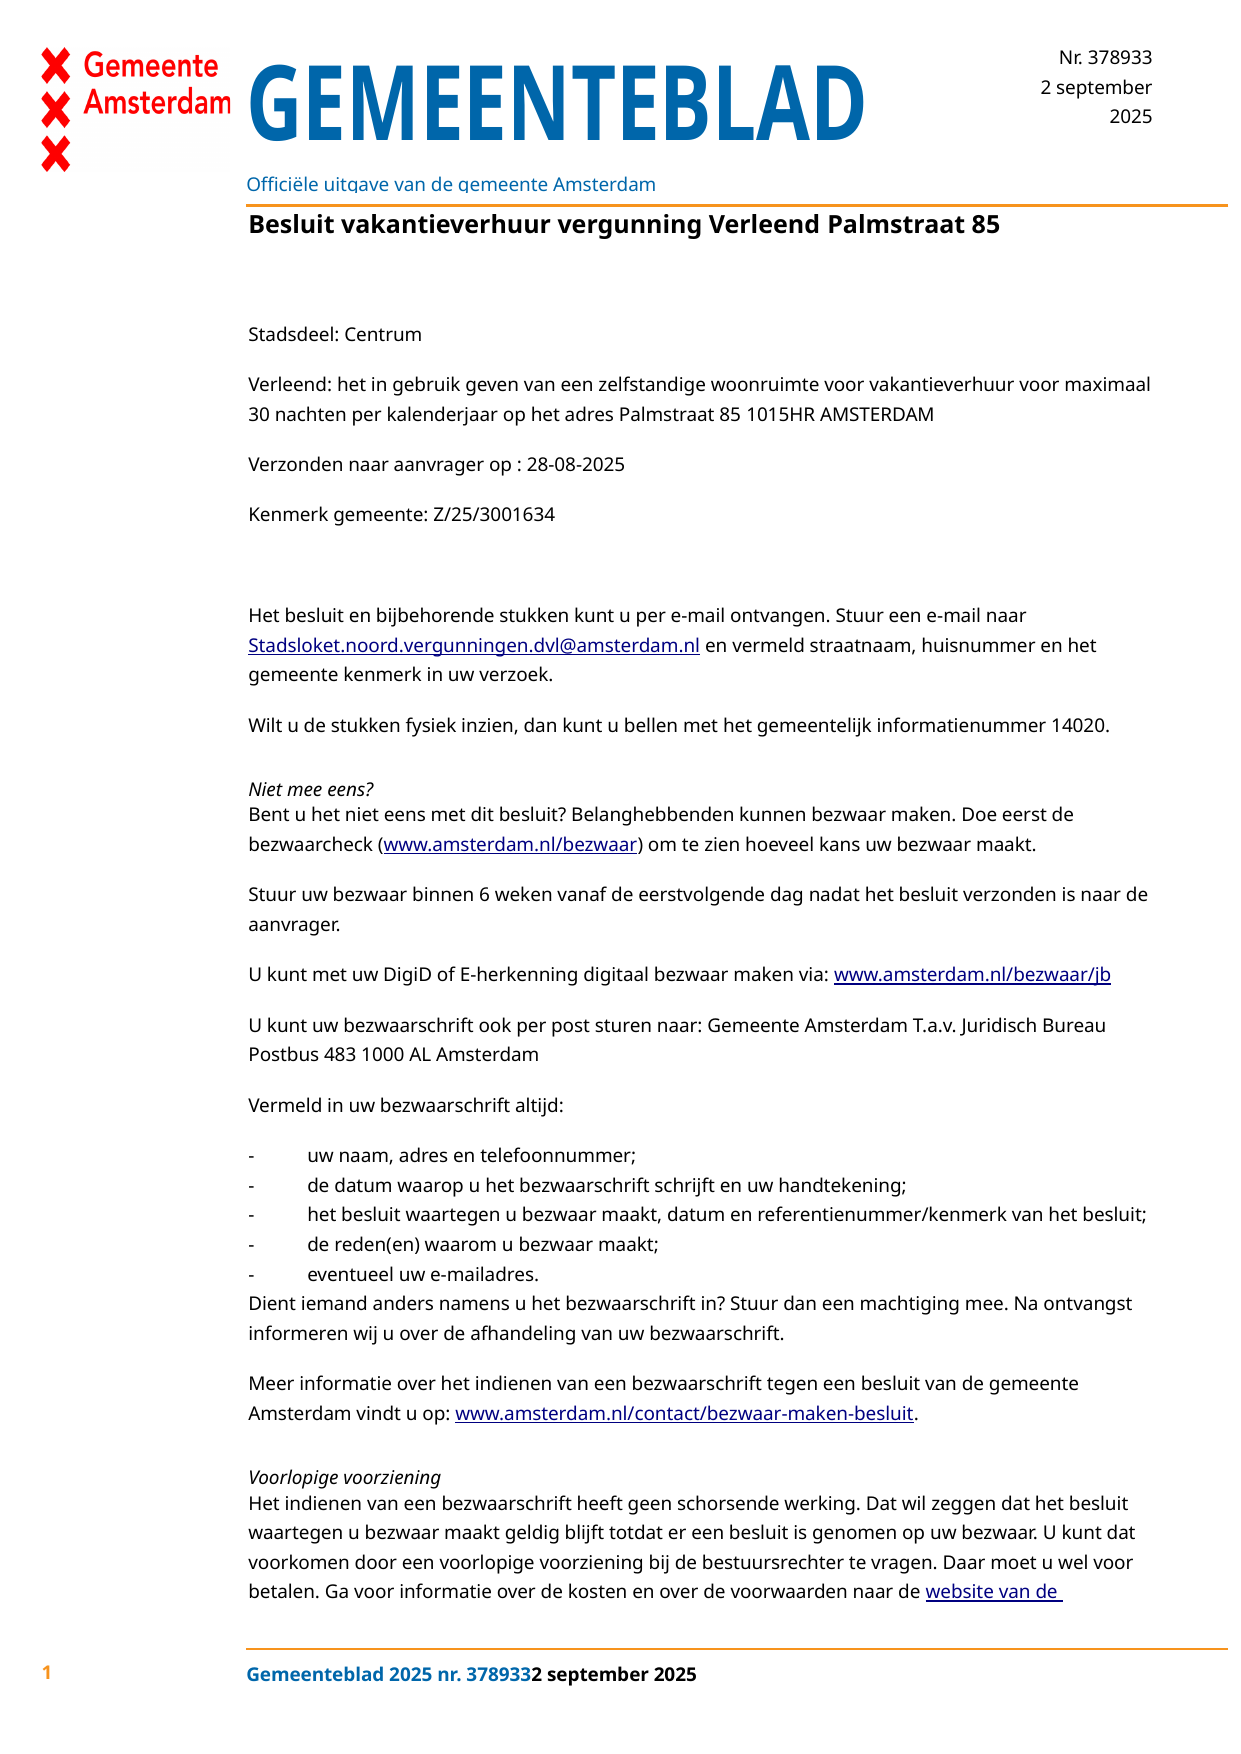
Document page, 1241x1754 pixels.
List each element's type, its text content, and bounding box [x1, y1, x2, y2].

text Wilt u de stukken fysiek inzien, dan kunt u bellen met het gemeentelijk informatienummer 14020. [248, 712, 1152, 738]
list de reden(en) waarom u bezwaar maakt; [248, 1231, 1152, 1257]
text Stadsdeel: Centrum [248, 321, 1152, 346]
text Verzonden naar aanvrager op : 28-08-2025 [248, 451, 1152, 477]
text Besluit vakantieverhuur vergunning Verleend Palmstraat 85 [248, 207, 1152, 241]
text Dient iemand anders namens u het bezwaarschrift in? Stuur dan een machtiging mee. Na ontvangst informeren wij u over de afhandeling van uw bezwaarschrift. [248, 1290, 1152, 1346]
text Verleend: het in gebruik geven van een zelfstandige woonruimte voor vakantieverhuur voor maximaal 30 nachten per kalenderjaar op het adres Palmstraat 85 1015HR AMSTERDAM [248, 371, 1152, 426]
text Meer informatie over het indienen van een bezwaarschrift tegen een besluit van de gemeente Amsterdam vindt u op: www.amsterdam.nl/contact/bezwaar-maken-besluit. [248, 1370, 1152, 1426]
text Voorlopige voorziening [248, 1464, 1152, 1490]
list de datum waarop u het bezwaarschrift schrijft en uw handtekening; [248, 1172, 1152, 1198]
text Het besluit en bijbehorende stukken kunt u per e-mail ontvangen. Stuur een e-mail naar Stadsloket.noord.vergunningen.dvl@amsterdam.nl en vermeld straatnaam, huisnummer en het gemeente kenmerk in uw verzoek. [248, 602, 1152, 687]
picture [41, 47, 231, 172]
list eventueel uw e-mailadres. [248, 1261, 1152, 1287]
text Kenmerk gemeente: Z/25/3001634 [248, 502, 1152, 527]
text Stuur uw bezwaar binnen 6 weken vanaf de eerstvolgende dag nadat het besluit verzonden is naar de aanvrager. [248, 882, 1152, 937]
text U kunt uw bezwaarschrift ook per post sturen naar: Gemeente Amsterdam T.a.v. Juridisch Bureau Postbus 483 1000 AL Amsterdam [248, 1012, 1152, 1067]
text U kunt met uw DigiD of E-herkenning digitaal bezwaar maken via: www.amsterdam.nl/bezwaar/jb [248, 962, 1152, 987]
text Vermeld in uw bezwaarschrift altijd: [248, 1092, 1152, 1118]
text Het indienen van een bezwaarschrift heeft geen schorsende werking. Dat wil zeggen dat het besluit waartegen u bezwaar maakt geldig blijft totdat er een besluit is genomen op uw bezwaar. U kunt dat voorkomen door een voorlopige voorziening bij de bestuursrechter te vragen. Daar moet u wel voor betalen. Ga voor informatie over de kosten en over de voorwaarden naar de website van de [248, 1490, 1152, 1604]
list uw naam, adres en telefoonnummer; [248, 1142, 1152, 1168]
text Niet mee eens? [248, 776, 1152, 802]
list het besluit waartegen u bezwaar maakt, datum en referentienummer/kenmerk van het besluit; [248, 1202, 1152, 1227]
text Bent u het niet eens met dit besluit? Belanghebbenden kunnen bezwaar maken. Doe eerst de bezwaarcheck (www.amsterdam.nl/bezwaar) om te zien hoeveel kans uw bezwaar maakt. [248, 802, 1152, 857]
